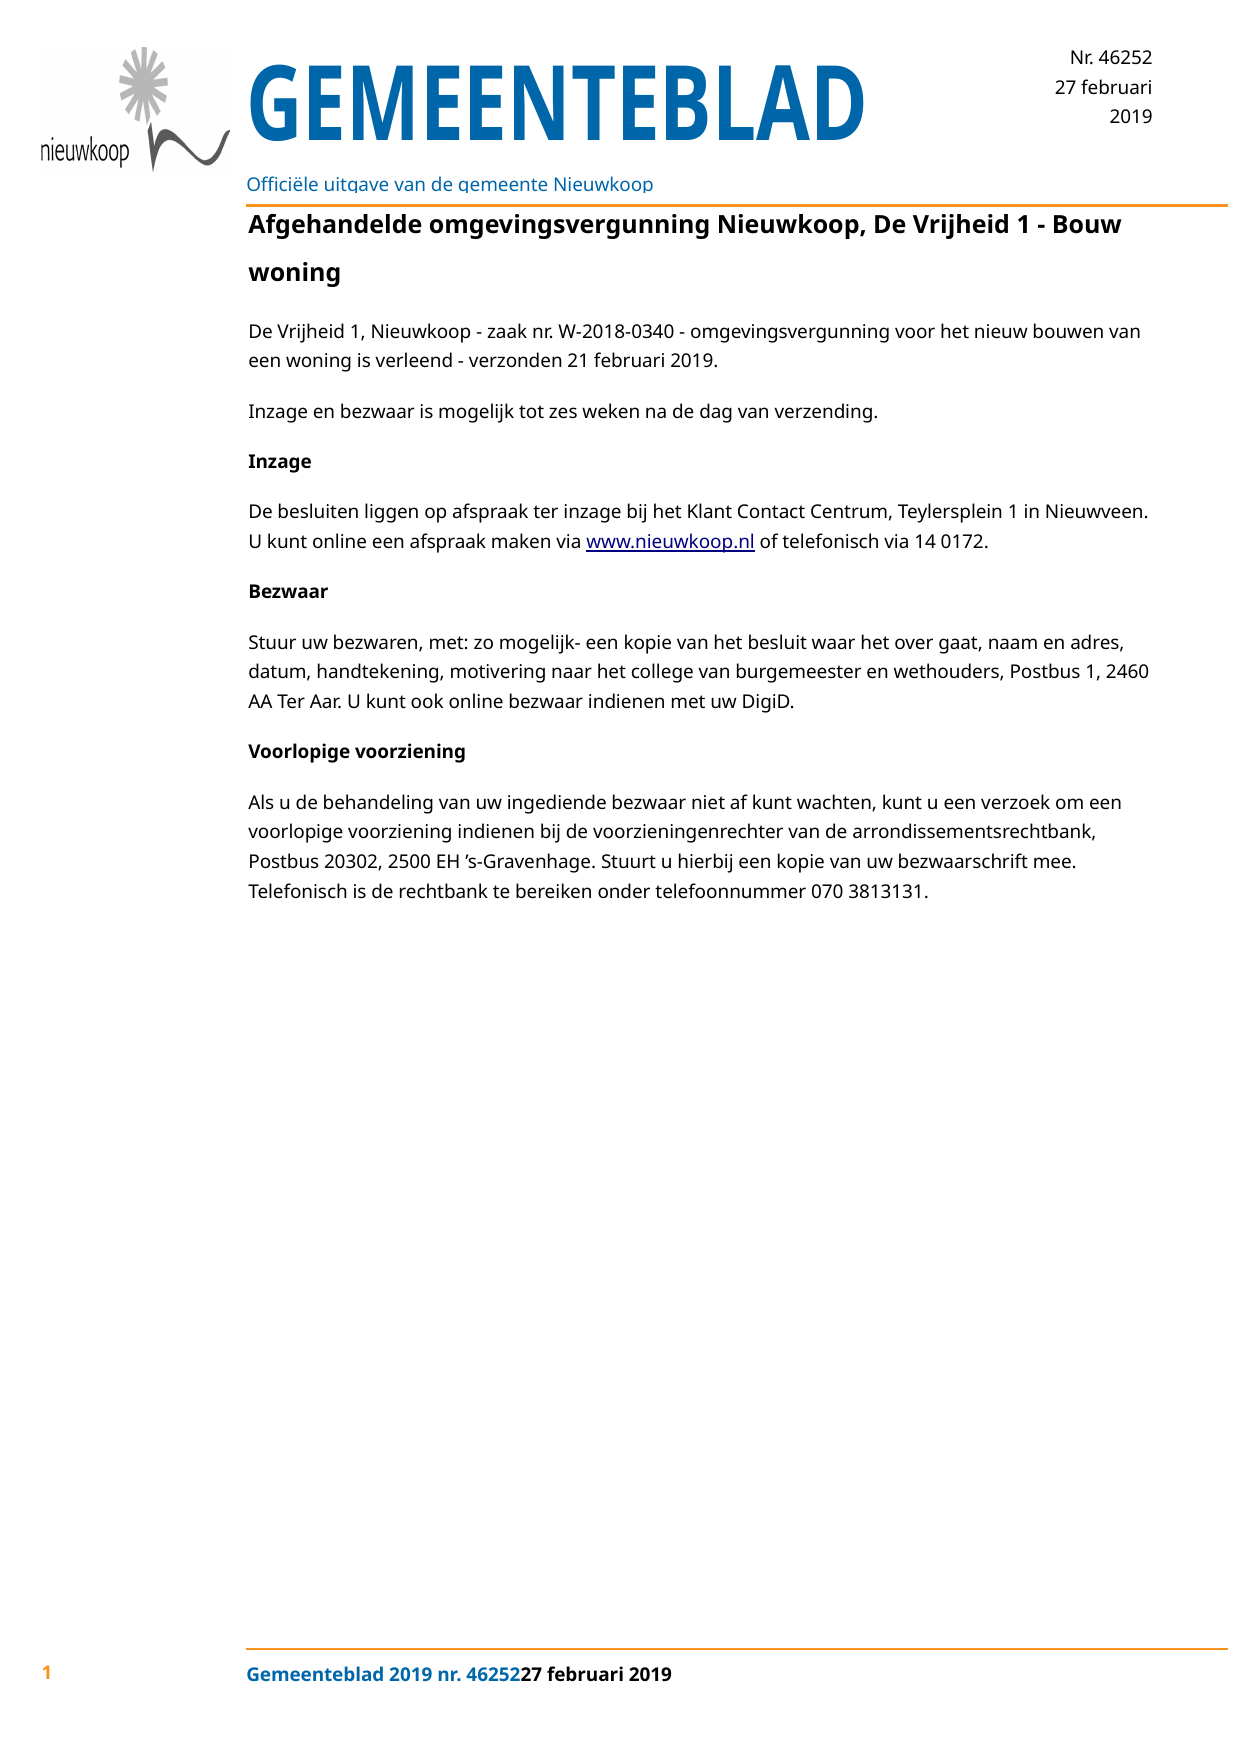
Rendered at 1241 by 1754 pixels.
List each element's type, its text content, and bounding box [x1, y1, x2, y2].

text Bezwaar [248, 579, 1152, 604]
text Afgehandelde omgevingsvergunning Nieuwkoop, De Vrijheid 1 - Bouw woning [248, 207, 1152, 288]
picture [41, 47, 231, 172]
text Voorlopige voorziening [248, 739, 1152, 764]
text Als u de behandeling van uw ingediende bezwaar niet af kunt wachten, kunt u een verzoek om een voorlopige voorziening indienen bij de voorzieningenrechter van de arrondissementsrechtbank, Postbus 20302, 2500 EH ’s-Gravenhage. Stuurt u hierbij een kopie van uw bezwaarschrift mee. Telefonisch is de rechtbank te bereiken onder telefoonnummer 070 3813131. [248, 789, 1152, 904]
text Stuur uw bezwaren, met: zo mogelijk- een kopie van het besluit waar het over gaat, naam en adres, datum, handtekening, motivering naar het college van burgemeester en wethouders, Postbus 1, 2460 AA Ter Aar. U kunt ook online bezwaar indienen met uw DigiD. [248, 629, 1152, 714]
text Inzage [248, 448, 1152, 474]
text Inzage en bezwaar is mogelijk tot zes weken na de dag van verzending. [248, 398, 1152, 424]
text De Vrijheid 1, Nieuwkoop - zaak nr. W-2018-0340 - omgevingsvergunning voor het nieuw bouwen van een woning is verleend - verzonden 21 februari 2019. [248, 318, 1152, 373]
text De besluiten liggen op afspraak ter inzage bij het Klant Contact Centrum, Teylersplein 1 in Nieuwveen. U kunt online een afspraak maken via www.nieuwkoop.nl of telefonisch via 14 0172. [248, 499, 1152, 554]
